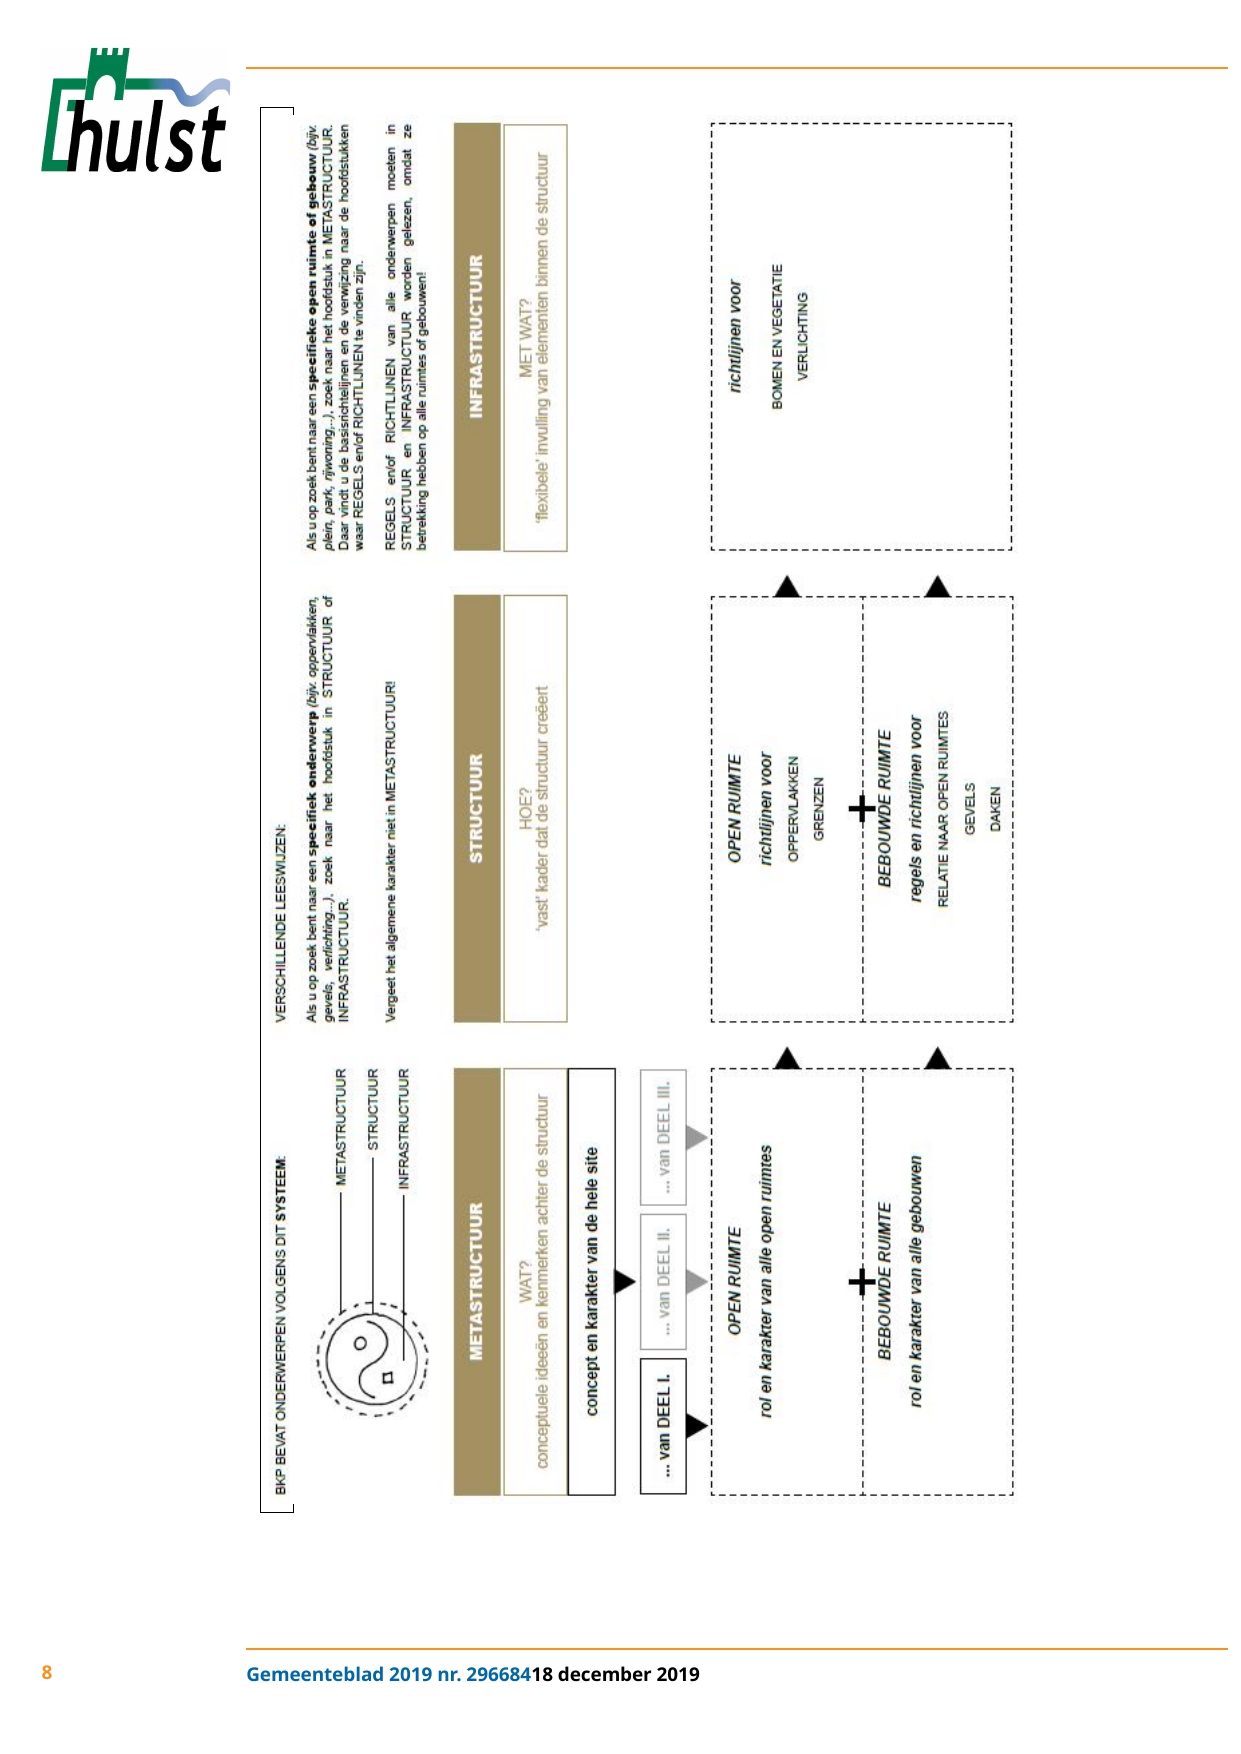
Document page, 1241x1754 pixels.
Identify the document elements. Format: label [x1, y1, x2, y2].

picture [268, 115, 1019, 1504]
picture [41, 47, 231, 172]
